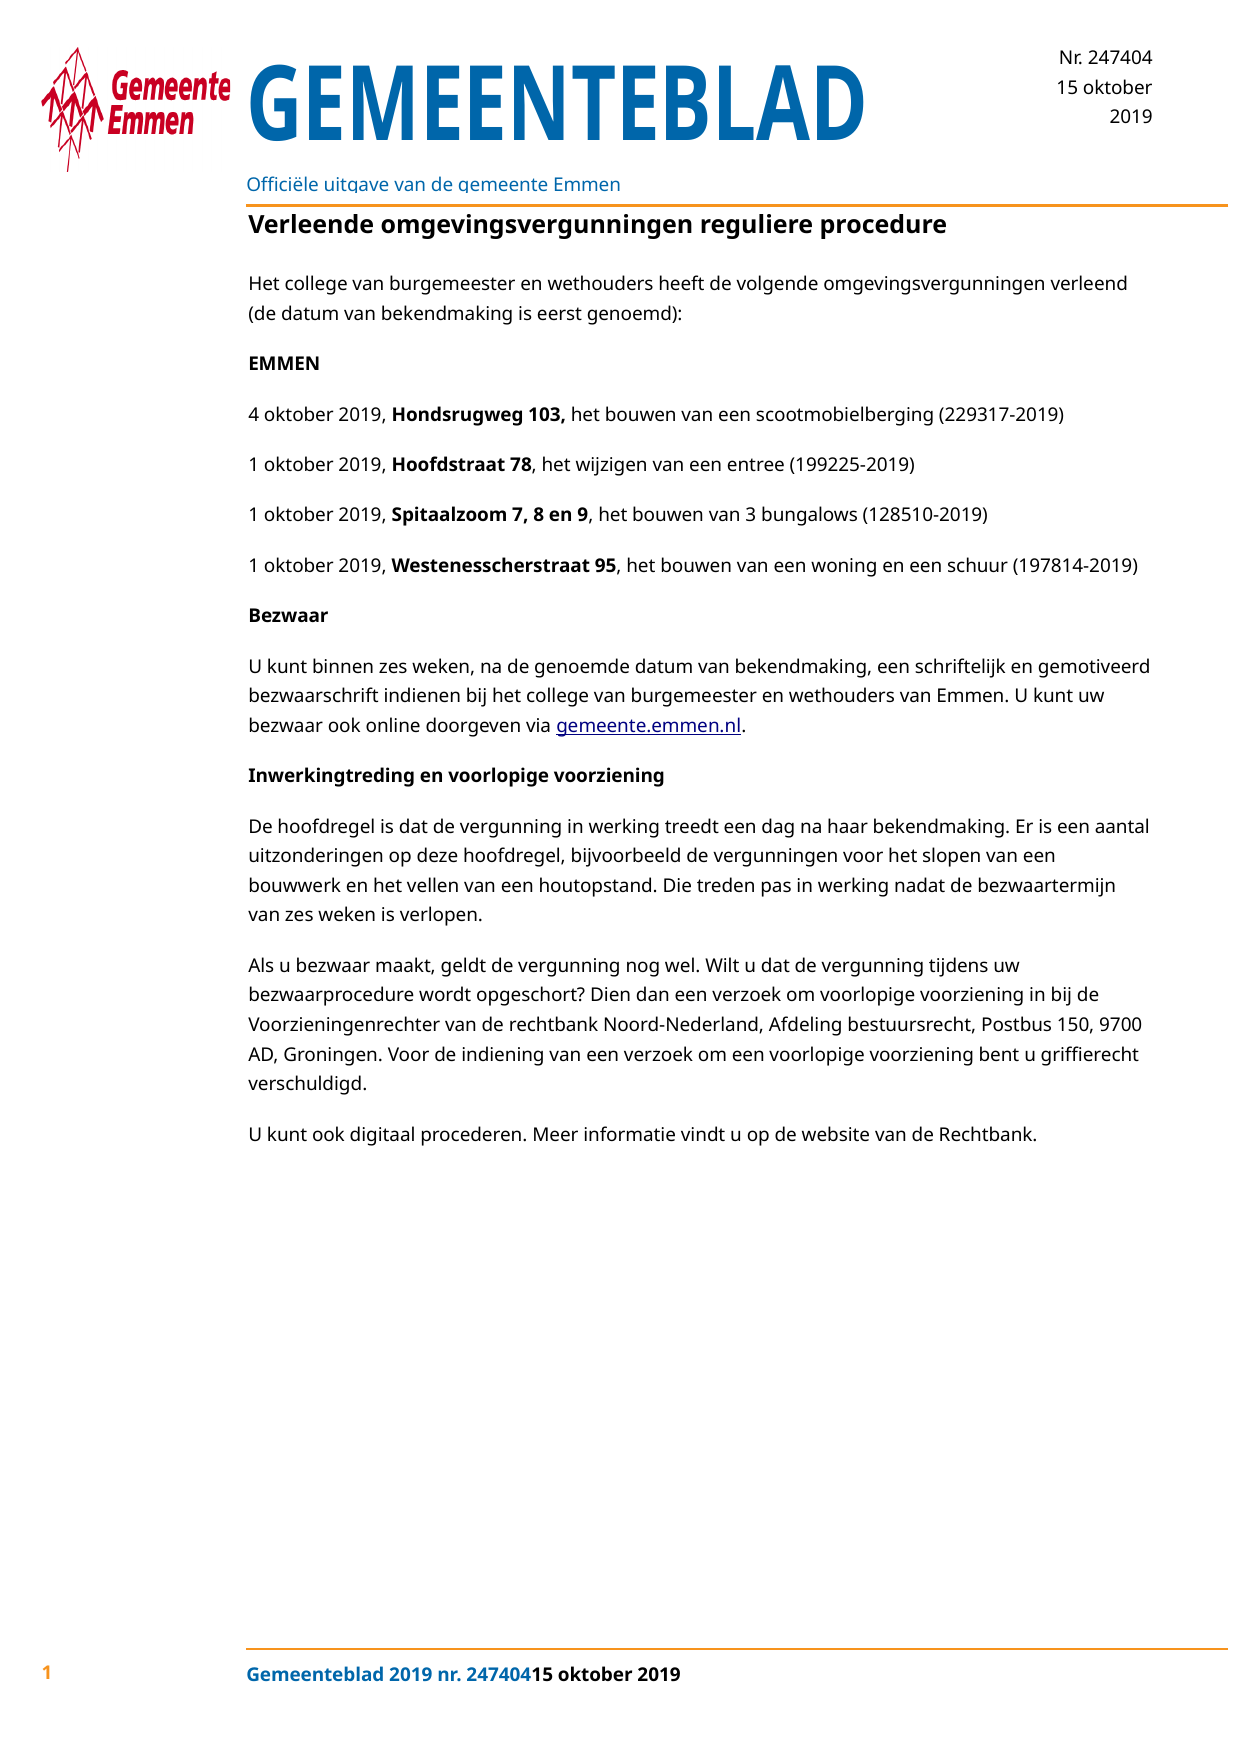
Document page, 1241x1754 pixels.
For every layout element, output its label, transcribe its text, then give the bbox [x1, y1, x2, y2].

text Als u bezwaar maakt, geldt de vergunning nog wel. Wilt u dat de vergunning tijdens uw bezwaarprocedure wordt opgeschort? Dien dan een verzoek om voorlopige voorziening in bij de Voorzieningenrechter van de rechtbank Noord-Nederland, Afdeling bestuursrecht, Postbus 150, 9700 AD, Groningen. Voor de indiening van een verzoek om een voorlopige voorziening bent u griffierecht verschuldigd. [248, 952, 1152, 1096]
text 1 oktober 2019, Westenesscherstraat 95, het bouwen van een woning en een schuur (197814-2019) [248, 552, 1152, 578]
text 4 oktober 2019, Hondsrugweg 103, het bouwen van een scootmobielberging (229317-2019) [248, 401, 1152, 426]
text Inwerkingtreding en voorlopige voorziening [248, 762, 1152, 788]
text Het college van burgemeester en wethouders heeft de volgende omgevingsvergunningen verleend (de datum van bekendmaking is eerst genoemd): [248, 270, 1152, 326]
text U kunt ook digitaal procederen. Meer informatie vindt u op de website van de Rechtbank. [248, 1121, 1152, 1146]
text Bezwaar [248, 602, 1152, 628]
text EMMEN [248, 350, 1152, 376]
text 1 oktober 2019, Hoofdstraat 78, het wijzigen van een entree (199225-2019) [248, 451, 1152, 477]
picture [41, 47, 231, 172]
text Verleende omgevingsvergunningen reguliere procedure [248, 207, 1152, 241]
text 1 oktober 2019, Spitaalzoom 7, 8 en 9, het bouwen van 3 bungalows (128510-2019) [248, 502, 1152, 527]
text De hoofdregel is dat de vergunning in werking treedt een dag na haar bekendmaking. Er is een aantal uitzonderingen op deze hoofdregel, bijvoorbeeld de vergunningen voor het slopen van een bouwwerk en het vellen van een houtopstand. Die treden pas in werking nadat de bezwaartermijn van zes weken is verlopen. [248, 813, 1152, 927]
text U kunt binnen zes weken, na de genoemde datum van bekendmaking, een schriftelijk en gemotiveerd bezwaarschrift indienen bij het college van burgemeester en wethouders van Emmen. U kunt uw bezwaar ook online doorgeven via gemeente.emmen.nl. [248, 653, 1152, 738]
